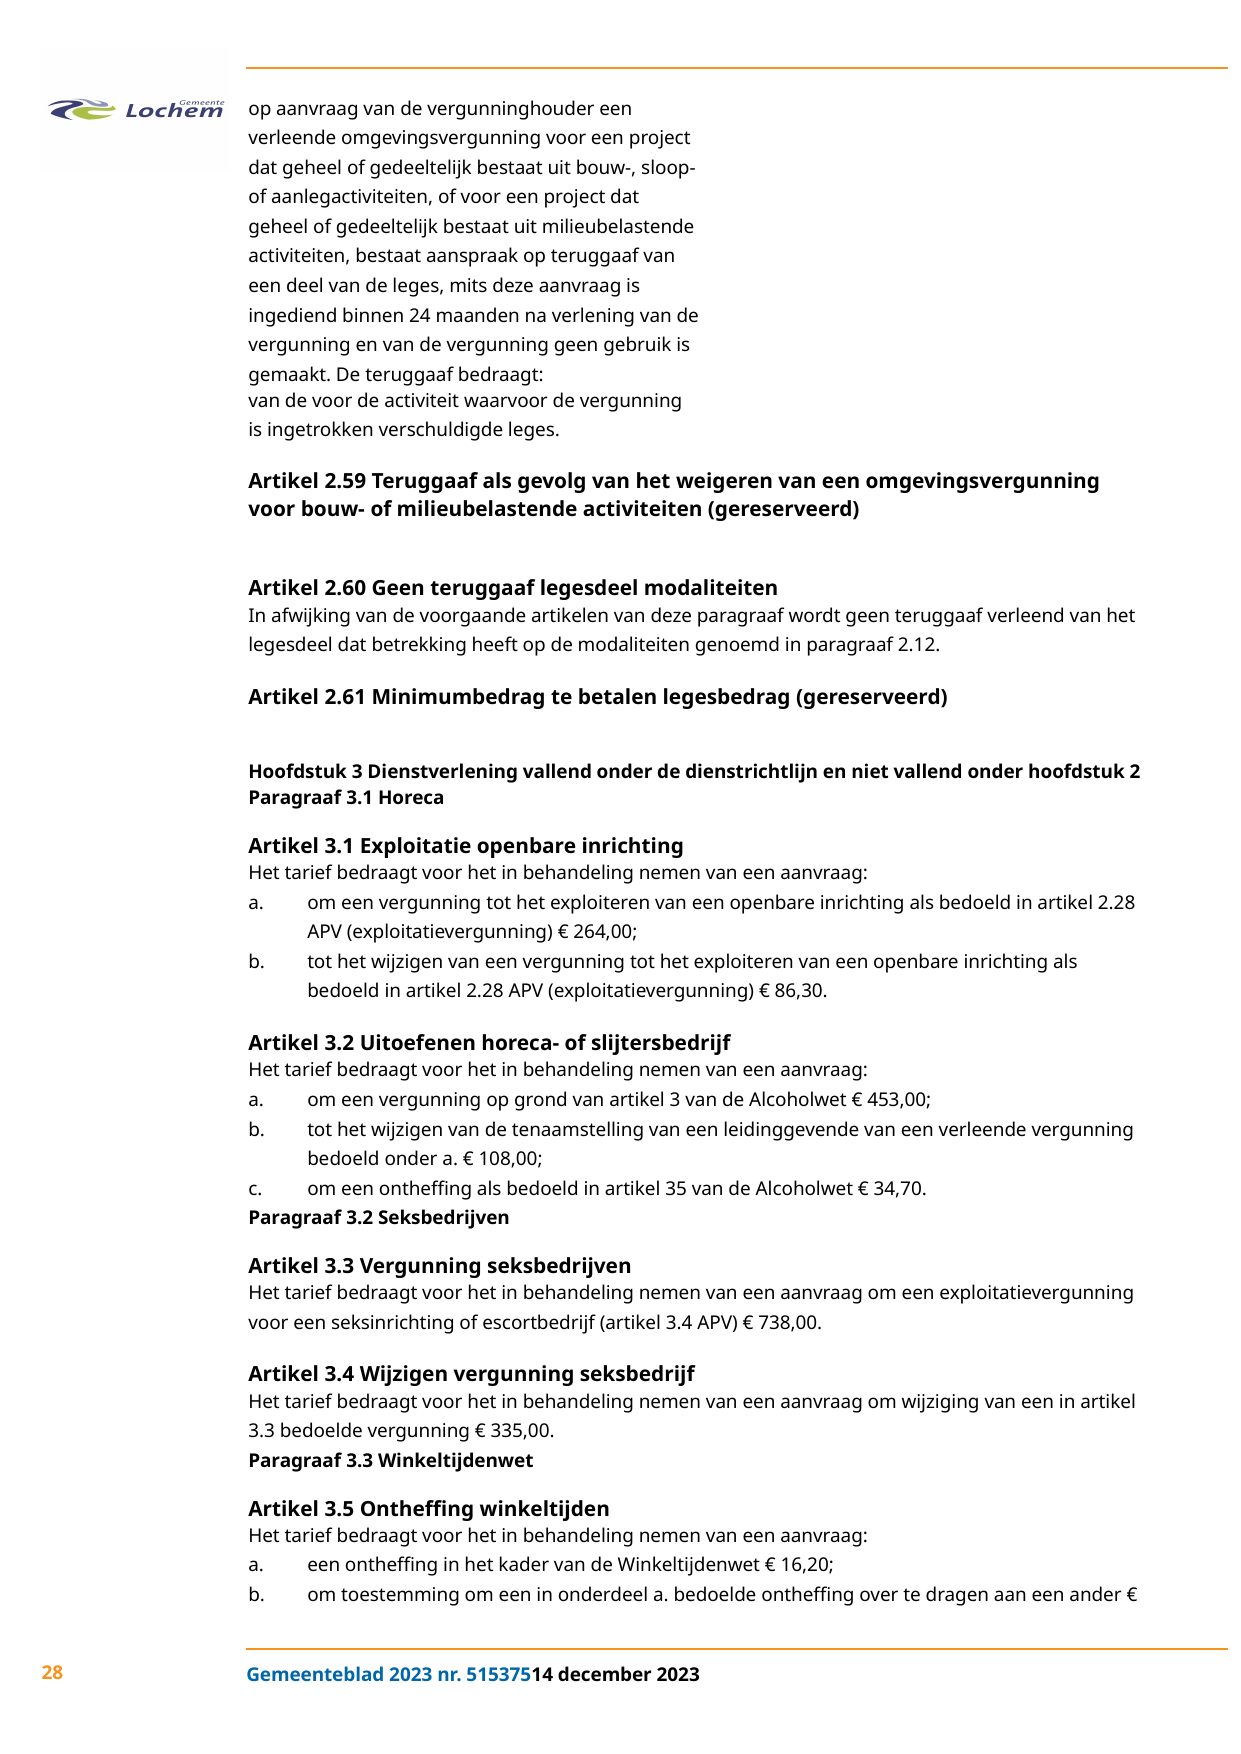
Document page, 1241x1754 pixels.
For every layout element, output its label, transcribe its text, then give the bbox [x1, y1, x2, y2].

list een ontheffing in het kader van de Winkeltijdenwet € 16,20; [248, 1552, 1152, 1577]
text Paragraaf 3.3 Winkeltijdenwet [248, 1447, 1152, 1473]
table_cell van de voor de activiteit waarvoor de vergunning is ingetrokken verschuldigde leges. [248, 387, 700, 442]
text Het tarief bedraagt voor het in behandeling nemen van een aanvraag om een exploitatievergunning voor een seksinrichting of escortbedrijf (artikel 3.4 APV) € 738,00. [248, 1279, 1152, 1335]
text Artikel 3.3 Vergunning seksbedrijven [248, 1251, 1152, 1279]
list om toestemming om een in onderdeel a. bedoelde ontheffing over te dragen aan een ander € [248, 1581, 1152, 1607]
text Artikel 2.59 Teruggaaf als gevolg van het weigeren van een omgevingsvergunning voor bouw- of milieubelastende activiteiten (gereserveerd) [248, 466, 1152, 523]
table_cell [700, 387, 1152, 442]
list om een ontheffing als bedoeld in artikel 35 van de Alcoholwet € 34,70. [248, 1175, 1152, 1201]
text Paragraaf 3.2 Seksbedrijven [248, 1204, 1152, 1230]
list om een vergunning op grond van artikel 3 van de Alcoholwet € 453,00; [248, 1086, 1152, 1112]
text Hoofdstuk 3 Dienstverlening vallend onder de dienstrichtlijn en niet vallend onder hoofdstuk 2 [248, 756, 1152, 784]
text Artikel 2.61 Minimumbedrag te betalen legesbedrag (gereserveerd) [248, 682, 1152, 710]
list om een vergunning tot het exploiteren van een openbare inrichting als bedoeld in artikel 2.28 APV (exploitatievergunning) € 264,00; [248, 889, 1152, 944]
text Artikel 3.4 Wijzigen vergunning seksbedrijf [248, 1359, 1152, 1388]
text In afwijking van de voorgaande artikelen van deze paragraaf wordt geen teruggaaf verleend van het legesdeel dat betrekking heeft op de modaliteiten genoemd in paragraaf 2.12. [248, 602, 1152, 657]
text Artikel 2.60 Geen teruggaaf legesdeel modaliteiten [248, 573, 1152, 602]
table_header [700, 95, 1152, 387]
text Artikel 3.1 Exploitatie openbare inrichting [248, 831, 1152, 859]
list tot het wijzigen van de tenaamstelling van een leidinggevende van een verleende vergunning bedoeld onder a. € 108,00; [248, 1116, 1152, 1171]
text Het tarief bedraagt voor het in behandeling nemen van een aanvraag: [248, 859, 1152, 885]
text Het tarief bedraagt voor het in behandeling nemen van een aanvraag: [248, 1522, 1152, 1548]
list tot het wijzigen van een vergunning tot het exploiteren van een openbare inrichting als bedoeld in artikel 2.28 APV (exploitatievergunning) € 86,30. [248, 948, 1152, 1003]
text Het tarief bedraagt voor het in behandeling nemen van een aanvraag om wijziging van een in artikel 3.3 bedoelde vergunning € 335,00. [248, 1388, 1152, 1443]
text Het tarief bedraagt voor het in behandeling nemen van een aanvraag: [248, 1057, 1152, 1082]
picture [41, 47, 231, 172]
text Artikel 3.2 Uitoefenen horeca- of slijtersbedrijf [248, 1028, 1152, 1057]
text Paragraaf 3.1 Horeca [248, 784, 1152, 810]
text Artikel 3.5 Ontheffing winkeltijden [248, 1494, 1152, 1522]
table_header op aanvraag van de vergunninghouder een verleende omgevingsvergunning voor een project dat geheel of gedeeltelijk bestaat uit bouw-, sloop- of aanlegactiviteiten, of voor een project dat geheel of gedeeltelijk bestaat uit milieubelastende activiteiten, bestaat aanspraak op teruggaaf van een deel van de leges, mits deze aanvraag is ingediend binnen 24 maanden na verlening van de vergunning en van de vergunning geen gebruik is gemaakt. De teruggaaf bedraagt: [248, 95, 700, 387]
